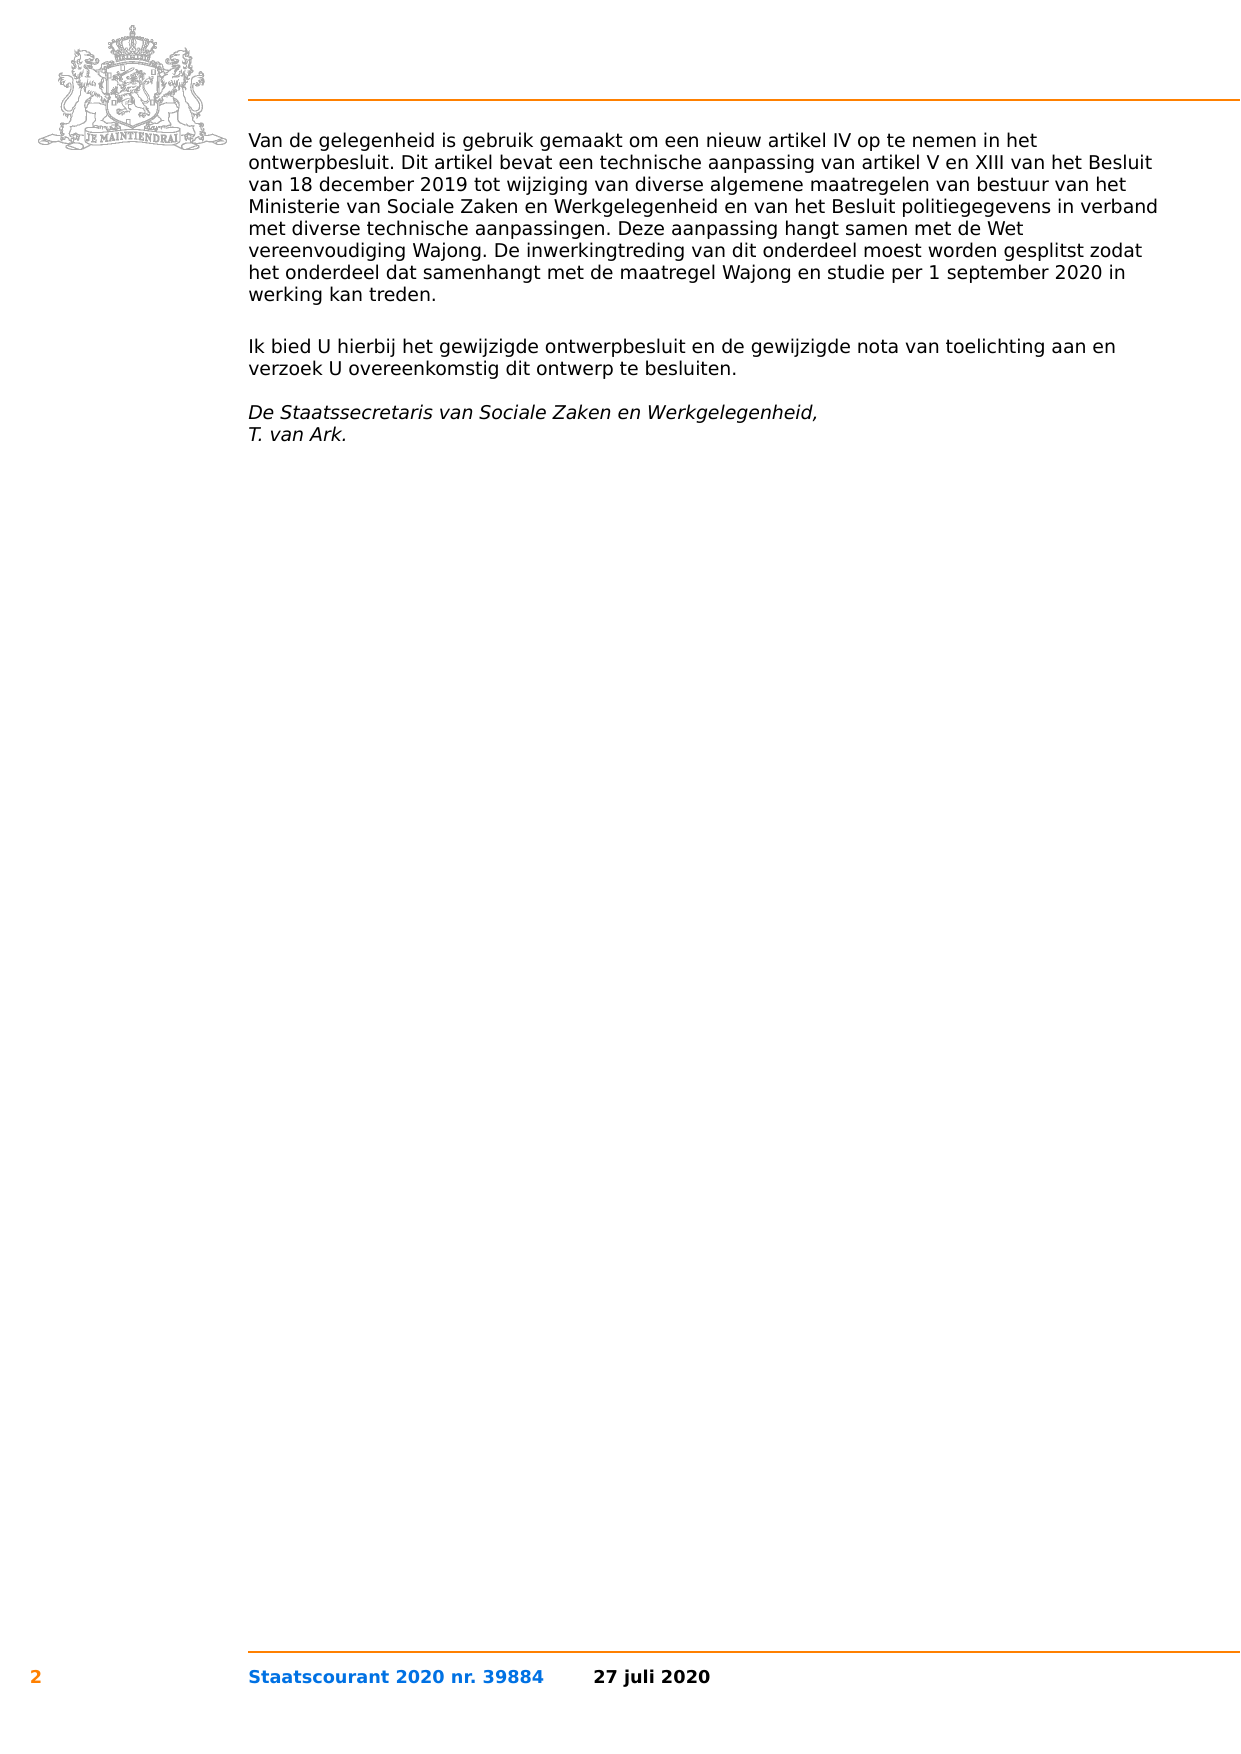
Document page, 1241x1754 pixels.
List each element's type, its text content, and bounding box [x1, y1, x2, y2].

text Ik bied U hierbij het gewijzigde ontwerpbesluit en de gewijzigde nota van toelichting aan en verzoek U overeenkomstig dit ontwerp te besluiten. [248, 336, 1163, 380]
picture [38, 25, 227, 150]
text Van de gelegenheid is gebruik gemaakt om een nieuw artikel IV op te nemen in het ontwerpbesluit. Dit artikel bevat een technische aanpassing van artikel V en XIII van het Besluit van 18 december 2019 tot wijziging van diverse algemene maatregelen van bestuur van het Ministerie van Sociale Zaken en Werkgelegenheid en van het Besluit politiegegevens in verband met diverse technische aanpassingen. Deze aanpassing hangt samen met de Wet vereenvoudiging Wajong. De inwerkingtreding van dit onderdeel moest worden gesplitst zodat het onderdeel dat samenhangt met de maatregel Wajong en studie per 1 september 2020 in werking kan treden. [248, 130, 1163, 306]
text De Staatssecretaris van Sociale Zaken en Werkgelegenheid, T. van Ark. [248, 402, 1163, 446]
